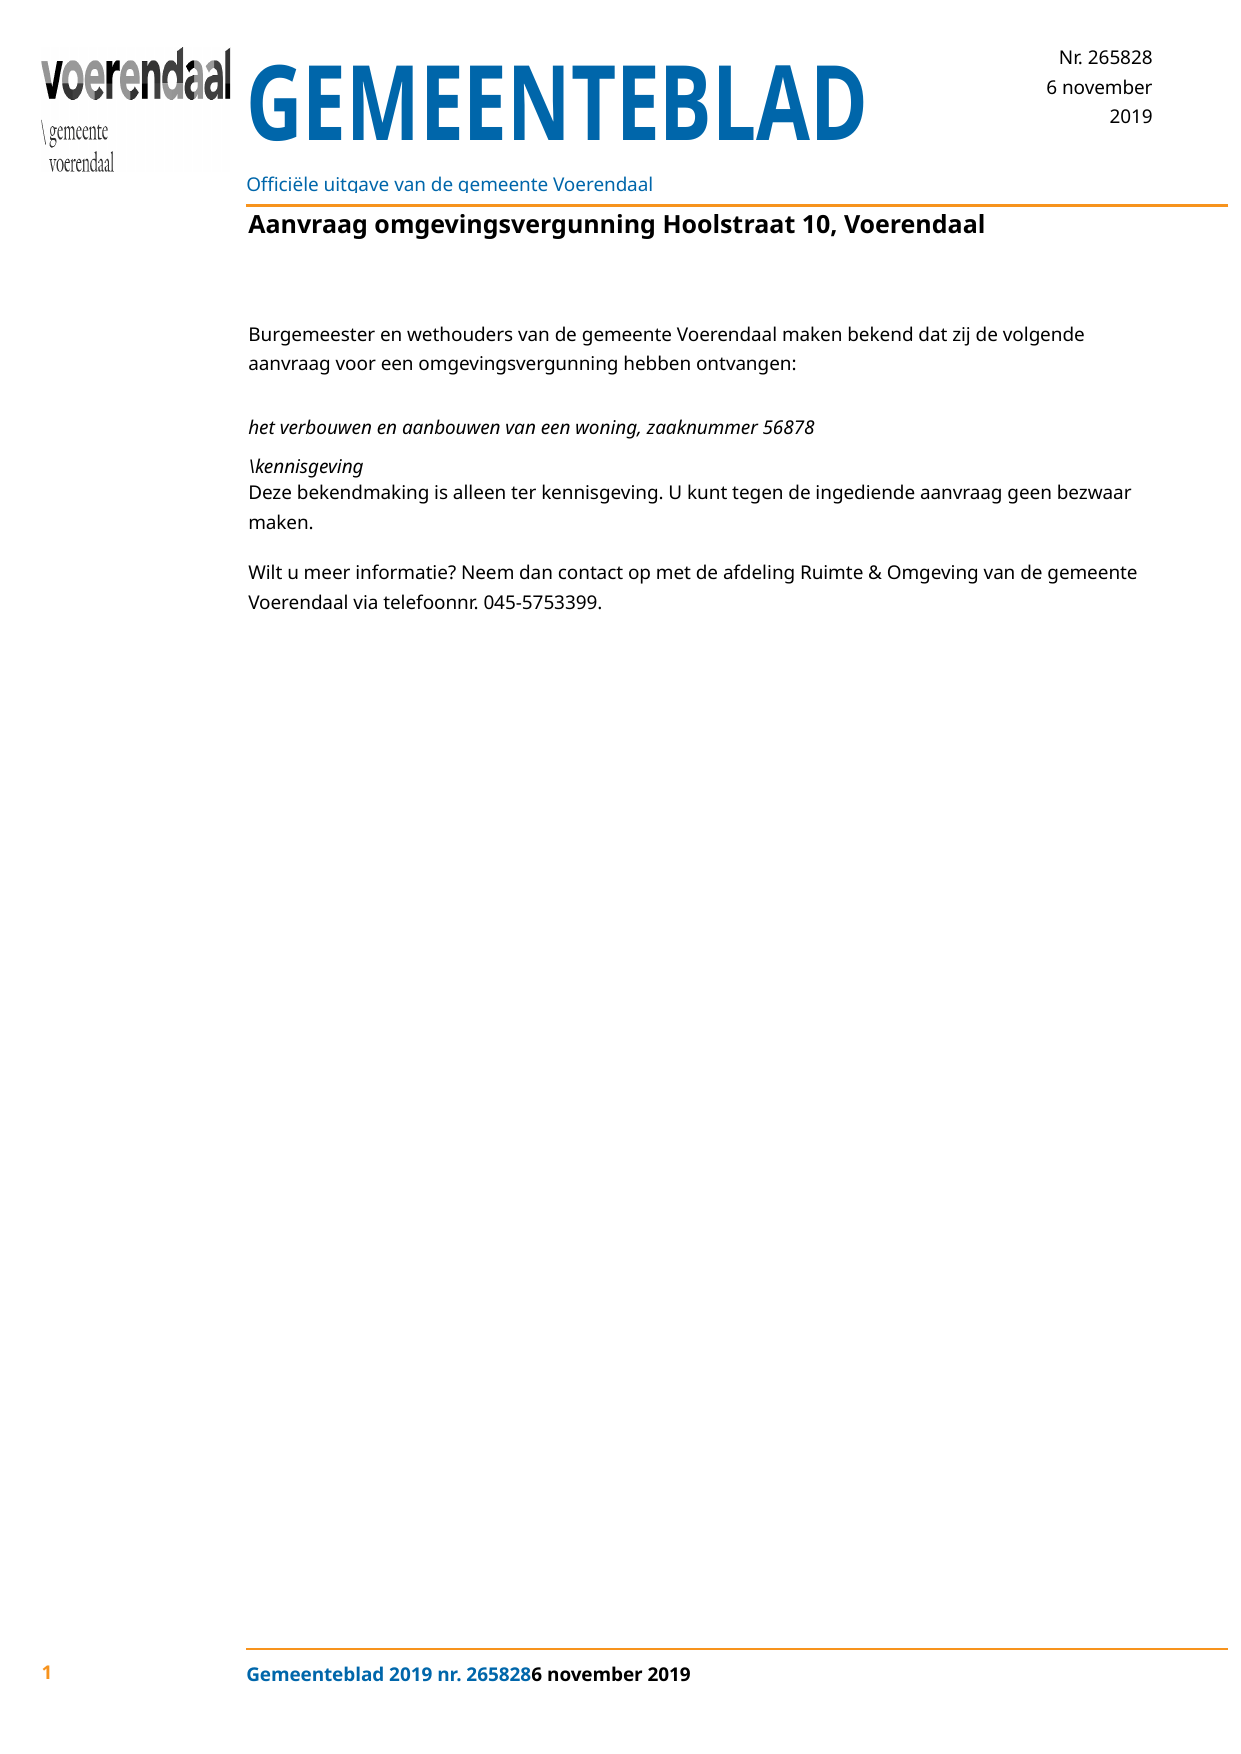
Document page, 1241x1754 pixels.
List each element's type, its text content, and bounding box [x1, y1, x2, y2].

text Deze bekendmaking is alleen ter kennisgeving. U kunt tegen de ingediende aanvraag geen bezwaar maken. [248, 479, 1152, 534]
text Burgemeester en wethouders van de gemeente Voerendaal maken bekend dat zij de volgende aanvraag voor een omgevingsvergunning hebben ontvangen: [248, 321, 1152, 376]
text Wilt u meer informatie? Neem dan contact op met de afdeling Ruimte & Omgeving van de gemeente Voerendaal via telefoonnr. 045-5753399. [248, 559, 1152, 614]
text Aanvraag omgevingsvergunning Hoolstraat 10, Voerendaal [248, 207, 1152, 241]
text het verbouwen en aanbouwen van een woning, zaaknummer 56878 [248, 414, 1152, 440]
text \kennisgeving [248, 453, 1152, 479]
picture [41, 47, 231, 172]
